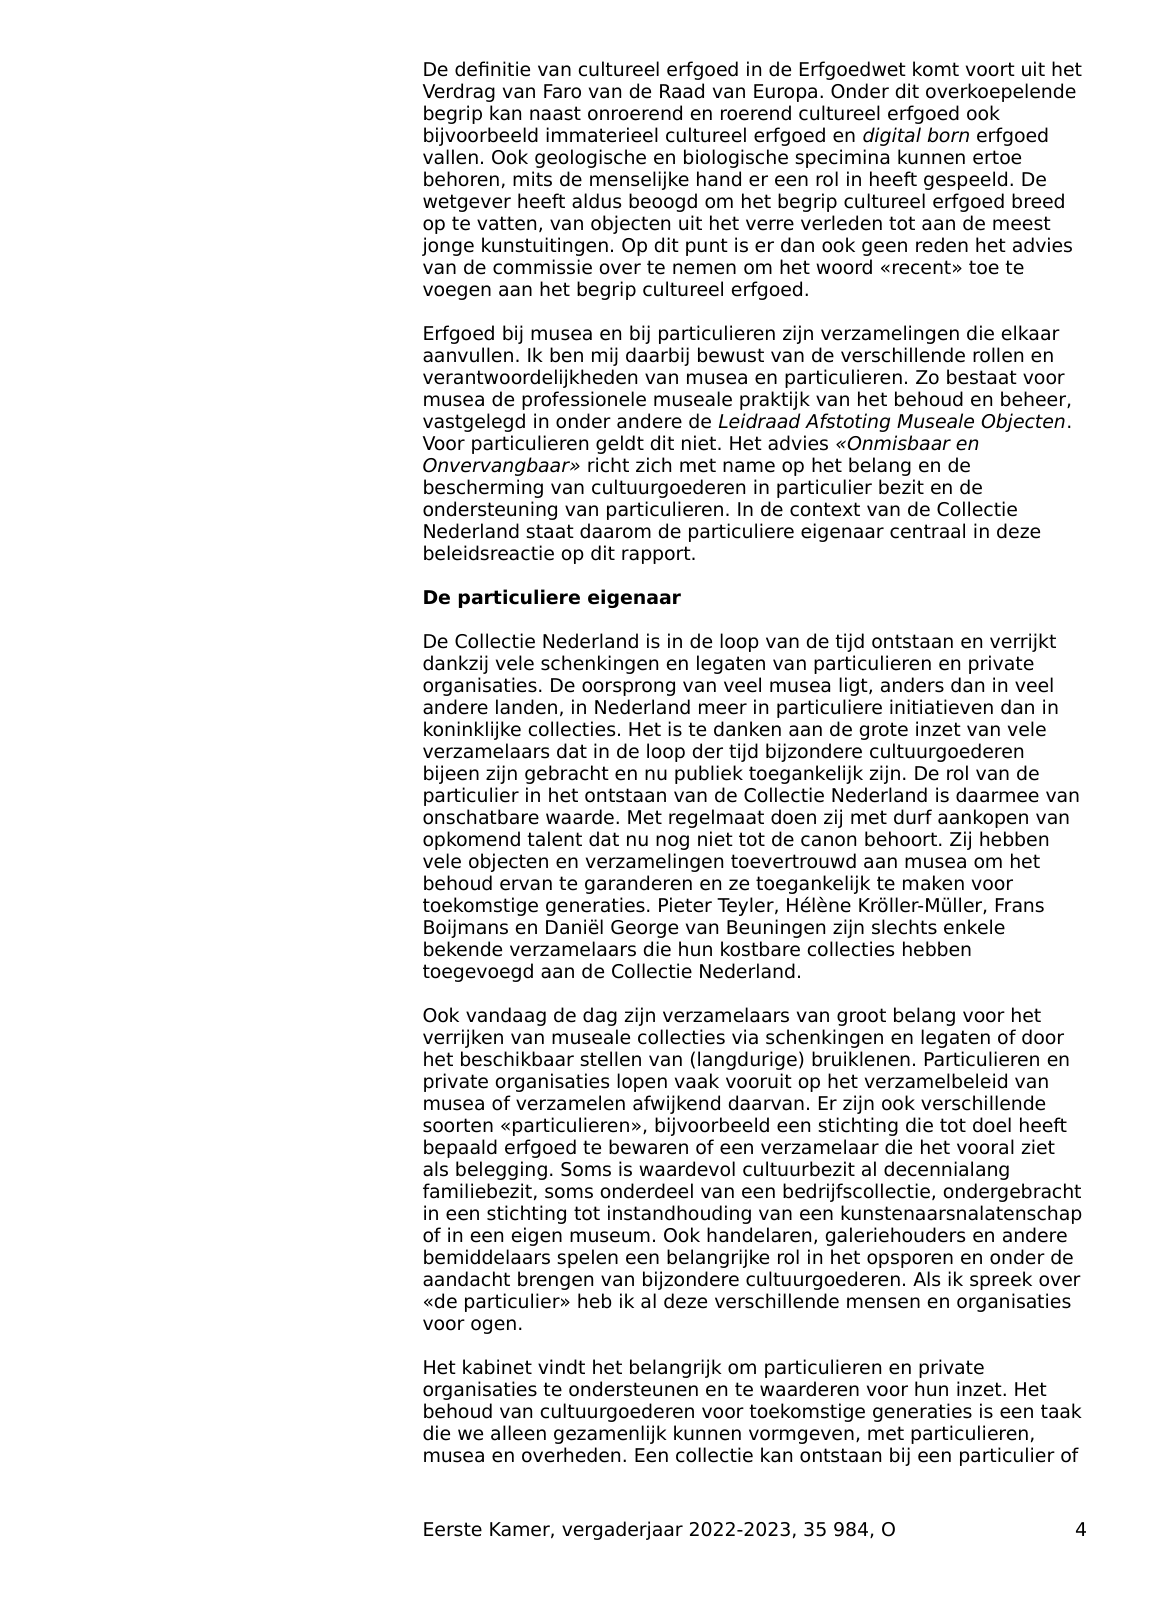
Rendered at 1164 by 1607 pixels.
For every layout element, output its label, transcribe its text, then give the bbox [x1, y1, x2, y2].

subtitle De particuliere eigenaar [422, 587, 1087, 609]
text De Collectie Nederland is in de loop van de tijd ontstaan en verrijkt dankzij vele schenkingen en legaten van particulieren en private organisaties. De oorsprong van veel musea ligt, anders dan in veel andere landen, in Nederland meer in particuliere initiatieven dan in koninklijke collecties. Het is te danken aan de grote inzet van vele verzamelaars dat in de loop der tijd bijzondere cultuurgoederen bijeen zijn gebracht en nu publiek toegankelijk zijn. De rol van de particulier in het ontstaan van de Collectie Nederland is daarmee van onschatbare waarde. Met regelmaat doen zij met durf aankopen van opkomend talent dat nu nog niet tot de canon behoort. Zij hebben vele objecten en verzamelingen toevertrouwd aan musea om het behoud ervan te garanderen en ze toegankelijk te maken voor toekomstige generaties. Pieter Teyler, Hélène Kröller-Müller, Frans Boijmans en Daniël George van Beuningen zijn slechts enkele bekende verzamelaars die hun kostbare collecties hebben toegevoegd aan de Collectie Nederland. [422, 631, 1087, 983]
text De definitie van cultureel erfgoed in de Erfgoedwet komt voort uit het Verdrag van Faro van de Raad van Europa. Onder dit overkoepelende begrip kan naast onroerend en roerend cultureel erfgoed ook bijvoorbeeld immaterieel cultureel erfgoed en digital born erfgoed vallen. Ook geologische en biologische specimina kunnen ertoe behoren, mits de menselijke hand er een rol in heeft gespeeld. De wetgever heeft aldus beoogd om het begrip cultureel erfgoed breed op te vatten, van objecten uit het verre verleden tot aan de meest jonge kunstuitingen. Op dit punt is er dan ook geen reden het advies van de commissie over te nemen om het woord «recent» toe te voegen aan het begrip cultureel erfgoed. [422, 59, 1087, 301]
text Erfgoed bij musea en bij particulieren zijn verzamelingen die elkaar aanvullen. Ik ben mij daarbij bewust van de verschillende rollen en verantwoordelijkheden van musea en particulieren. Zo bestaat voor musea de professionele museale praktijk van het behoud en beheer, vastgelegd in onder andere de Leidraad Afstoting Museale Objecten. Voor particulieren geldt dit niet. Het advies «Onmisbaar en Onvervangbaar» richt zich met name op het belang en de bescherming van cultuurgoederen in particulier bezit en de ondersteuning van particulieren. In de context van de Collectie Nederland staat daarom de particuliere eigenaar centraal in deze beleidsreactie op dit rapport. [422, 323, 1087, 565]
text Ook vandaag de dag zijn verzamelaars van groot belang voor het verrijken van museale collecties via schenkingen en legaten of door het beschikbaar stellen van (langdurige) bruiklenen. Particulieren en private organisaties lopen vaak vooruit op het verzamelbeleid van musea of verzamelen afwijkend daarvan. Er zijn ook verschillende soorten «particulieren», bijvoorbeeld een stichting die tot doel heeft bepaald erfgoed te bewaren of een verzamelaar die het vooral ziet als belegging. Soms is waardevol cultuurbezit al decennialang familiebezit, soms onderdeel van een bedrijfscollectie, ondergebracht in een stichting tot instandhouding van een kunstenaarsnalatenschap of in een eigen museum. Ook handelaren, galeriehouders en andere bemiddelaars spelen een belangrijke rol in het opsporen en onder de aandacht brengen van bijzondere cultuurgoederen. Als ik spreek over «de particulier» heb ik al deze verschillende mensen en organisaties voor ogen. [422, 1005, 1087, 1335]
text Het kabinet vindt het belangrijk om particulieren en private organisaties te ondersteunen en te waarderen voor hun inzet. Het behoud van cultuurgoederen voor toekomstige generaties is een taak die we alleen gezamenlijk kunnen vormgeven, met particulieren, musea en overheden. Een collectie kan ontstaan bij een particulier of [422, 1357, 1087, 1467]
